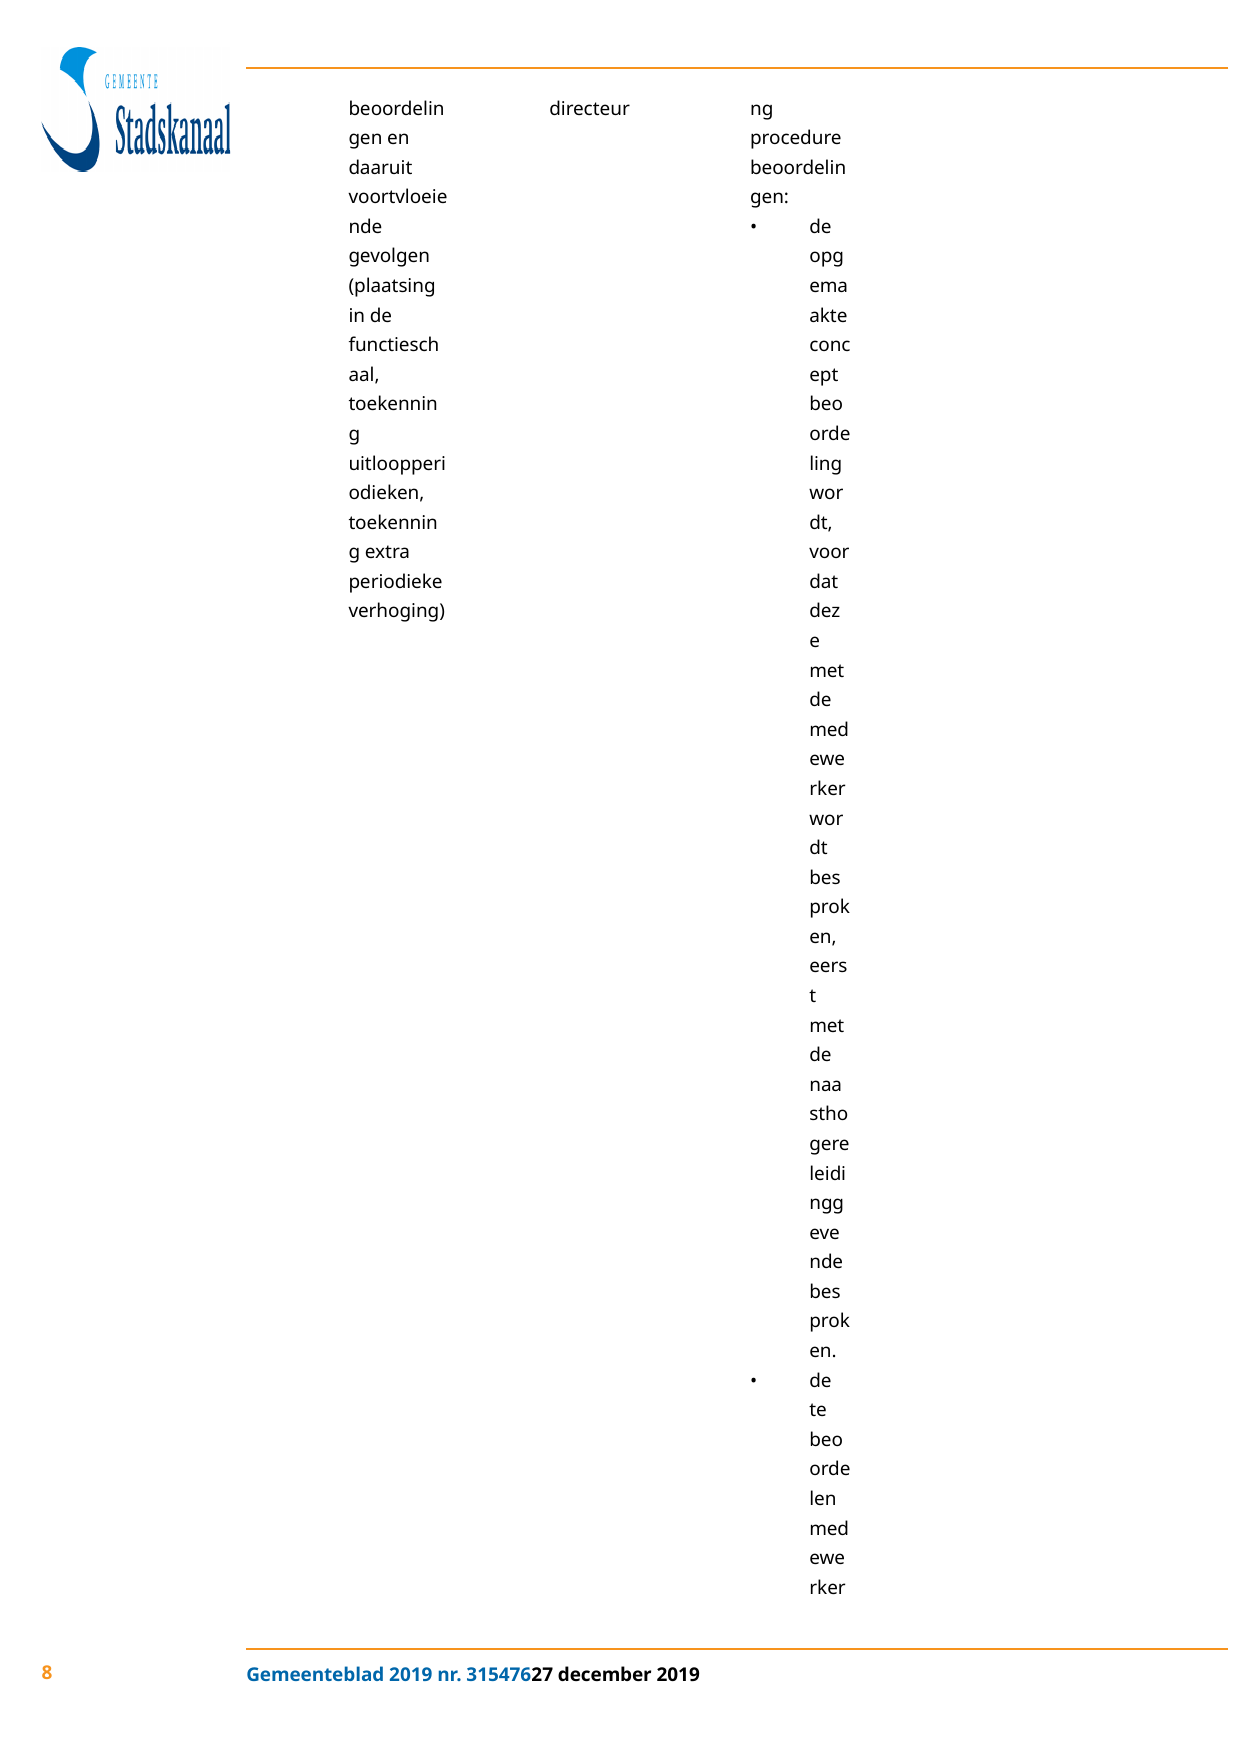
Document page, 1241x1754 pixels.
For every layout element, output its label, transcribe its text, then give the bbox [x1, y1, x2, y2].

table_cell [951, 95, 1051, 1600]
table_cell beoordelingen en daaruit voortvloeiende gevolgen (plaatsing in de functieschaal, toekenning uitloopperiodieken, toekenning extra periodieke verhoging) [348, 95, 449, 1600]
table_cell directeur [549, 95, 649, 1600]
picture [41, 47, 231, 172]
table_cell [1051, 95, 1152, 1600]
table_cell [850, 95, 951, 1600]
table_cell [248, 95, 348, 1600]
table_cell [650, 95, 750, 1600]
table_cell ng procedure beoordelingen: de opgemaakte concept beoordeling wordt, voordat deze met de medewerker wordt besproken, eerst met de naasthogere leidinggevende besproken. de te beoordelen medewerker [750, 95, 850, 1600]
table_cell [449, 95, 549, 1600]
